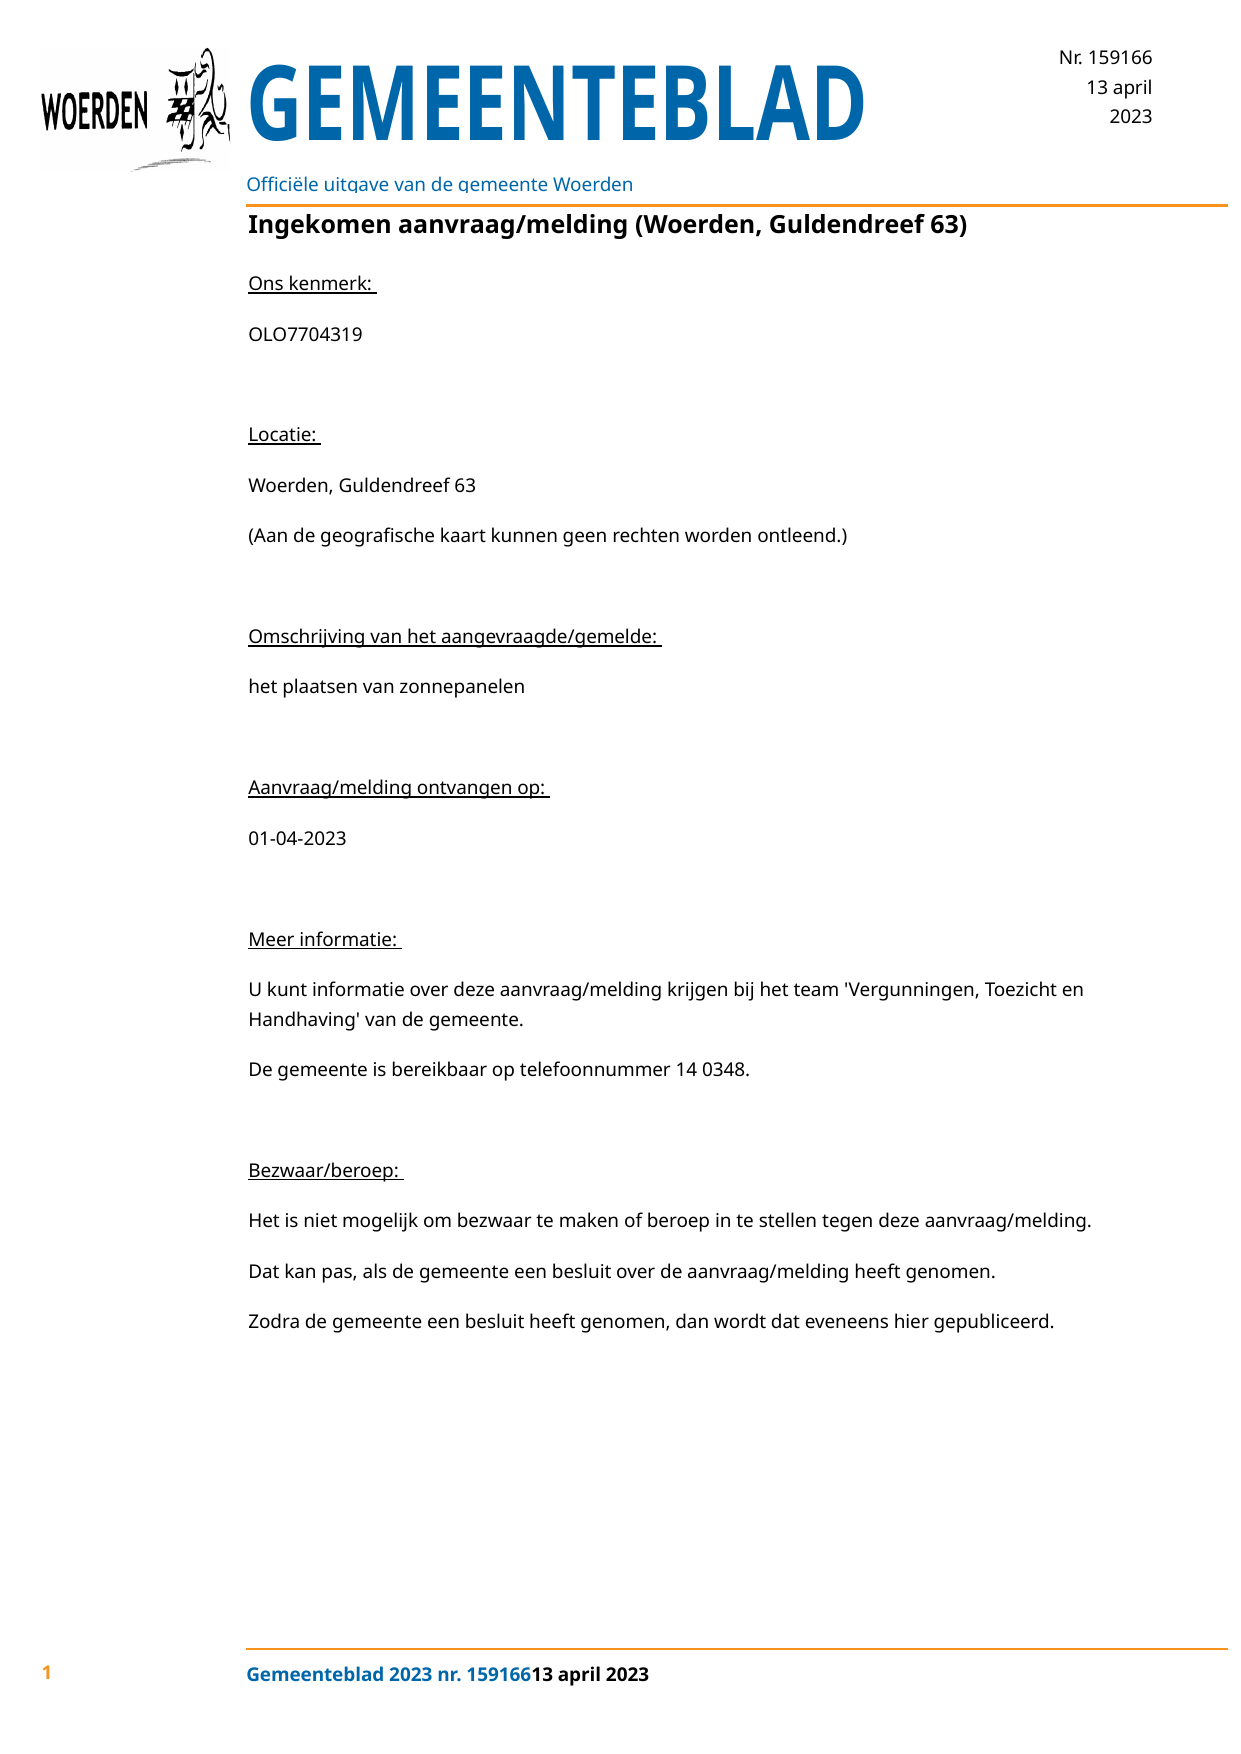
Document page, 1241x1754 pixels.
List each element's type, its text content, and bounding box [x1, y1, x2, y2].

text Woerden, Guldendreef 63 [248, 472, 1152, 498]
text Locatie: [248, 422, 1152, 447]
text Meer informatie: [248, 926, 1152, 951]
text OLO7704319 [248, 321, 1152, 346]
text Zodra de gemeente een besluit heeft genomen, dan wordt dat eveneens hier gepubliceerd. [248, 1308, 1152, 1334]
text Bezwaar/beroep: [248, 1157, 1152, 1183]
text Aanvraag/melding ontvangen op: [248, 774, 1152, 800]
picture [41, 47, 231, 172]
text De gemeente is bereikbaar op telefoonnummer 14 0348. [248, 1056, 1152, 1082]
text het plaatsen van zonnepanelen [248, 674, 1152, 699]
text Dat kan pas, als de gemeente een besluit over de aanvraag/melding heeft genomen. [248, 1258, 1152, 1283]
text Het is niet mogelijk om bezwaar te maken of beroep in te stellen tegen deze aanvraag/melding. [248, 1207, 1152, 1233]
text (Aan de geografische kaart kunnen geen rechten worden ontleend.) [248, 522, 1152, 548]
text Ons kenmerk: [248, 270, 1152, 296]
text U kunt informatie over deze aanvraag/melding krijgen bij het team 'Vergunningen, Toezicht en Handhaving' van de gemeente. [248, 976, 1152, 1031]
text Ingekomen aanvraag/melding (Woerden, Guldendreef 63) [248, 207, 1152, 241]
text Omschrijving van het aangevraagde/gemelde: [248, 623, 1152, 649]
text 01-04-2023 [248, 825, 1152, 851]
